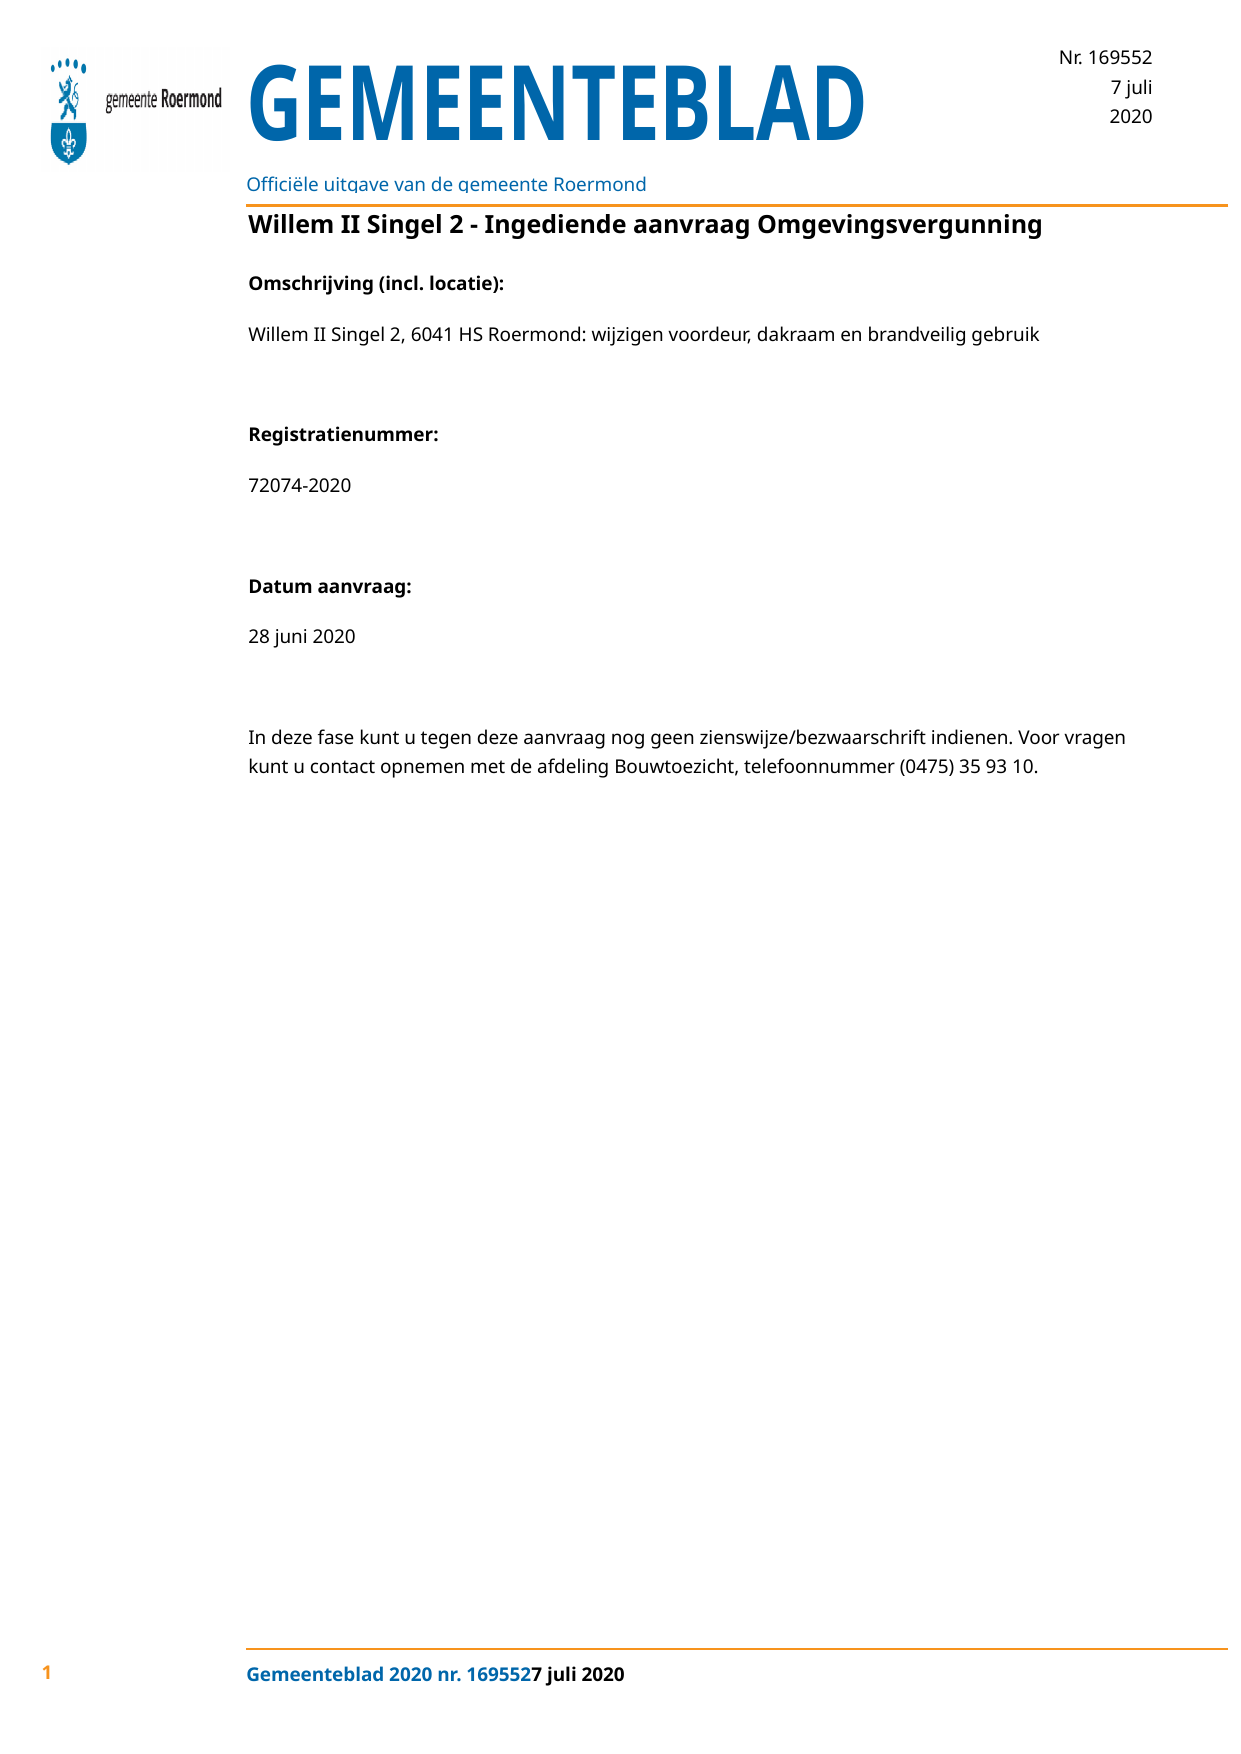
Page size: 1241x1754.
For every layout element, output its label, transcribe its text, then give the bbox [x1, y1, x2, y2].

text Registratienummer: [248, 422, 1152, 447]
text 28 juni 2020 [248, 623, 1152, 649]
text Datum aanvraag: [248, 573, 1152, 598]
picture [41, 47, 231, 172]
text Omschrijving (incl. locatie): [248, 270, 1152, 296]
text Willem II Singel 2 - Ingediende aanvraag Omgevingsvergunning [248, 207, 1152, 241]
text 72074-2020 [248, 472, 1152, 498]
text In deze fase kunt u tegen deze aanvraag nog geen zienswijze/bezwaarschrift indienen. Voor vragen kunt u contact opnemen met de afdeling Bouwtoezicht, telefoonnummer (0475) 35 93 10. [248, 724, 1152, 779]
text Willem II Singel 2, 6041 HS Roermond: wijzigen voordeur, dakraam en brandveilig gebruik [248, 321, 1152, 346]
